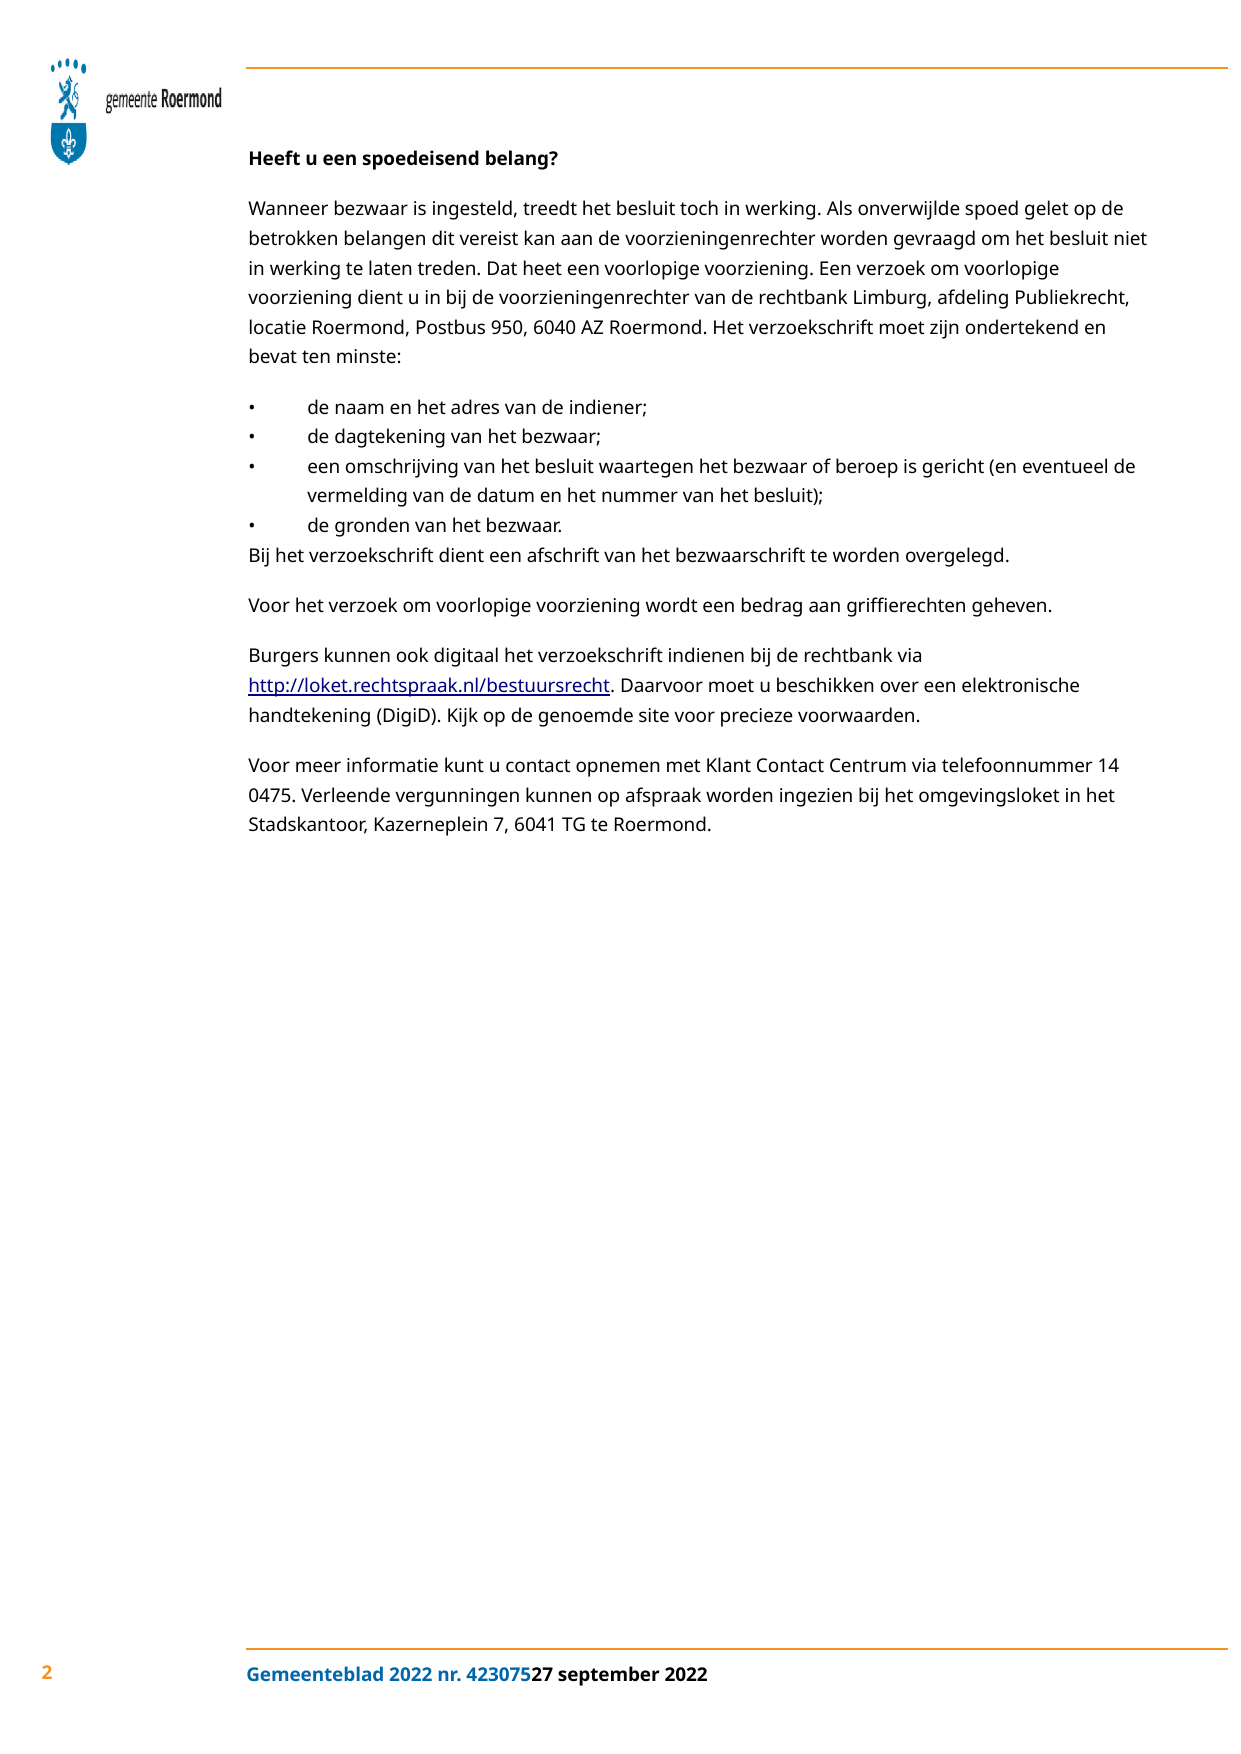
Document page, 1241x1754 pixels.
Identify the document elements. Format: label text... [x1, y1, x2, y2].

list de dagtekening van het bezwaar; [248, 423, 1152, 449]
text Bij het verzoekschrift dient een afschrift van het bezwaarschrift te worden overgelegd. [248, 542, 1152, 568]
text Heeft u een spoedeisend belang? [248, 145, 1152, 171]
text Wanneer bezwaar is ingesteld, treedt het besluit toch in werking. Als onverwijlde spoed gelet op de betrokken belangen dit vereist kan aan de voorzieningenrechter worden gevraagd om het besluit niet in werking te laten treden. Dat heet een voorlopige voorziening. Een verzoek om voorlopige voorziening dient u in bij de voorzieningenrechter van de rechtbank Limburg, afdeling Publiekrecht, locatie Roermond, Postbus 950, 6040 AZ Roermond. Het verzoekschrift moet zijn ondertekend en bevat ten minste: [248, 196, 1152, 369]
text Burgers kunnen ook digitaal het verzoekschrift indienen bij de rechtbank via http://loket.rechtspraak.nl/bestuursrecht. Daarvoor moet u beschikken over een elektronische handtekening (DigiD). Kijk op de genoemde site voor precieze voorwaarden. [248, 643, 1152, 728]
picture [41, 47, 231, 172]
text Voor meer informatie kunt u contact opnemen met Klant Contact Centrum via telefoonnummer 14 0475. Verleende vergunningen kunnen op afspraak worden ingezien bij het omgevingsloket in het Stadskantoor, Kazerneplein 7, 6041 TG te Roermond. [248, 752, 1152, 837]
text Voor het verzoek om voorlopige voorziening wordt een bedrag aan griffierechten geheven. [248, 592, 1152, 618]
list de naam en het adres van de indiener; [248, 394, 1152, 420]
list de gronden van het bezwaar. [248, 512, 1152, 538]
list een omschrijving van het besluit waartegen het bezwaar of beroep is gericht (en eventueel de vermelding van de datum en het nummer van het besluit); [248, 453, 1152, 508]
